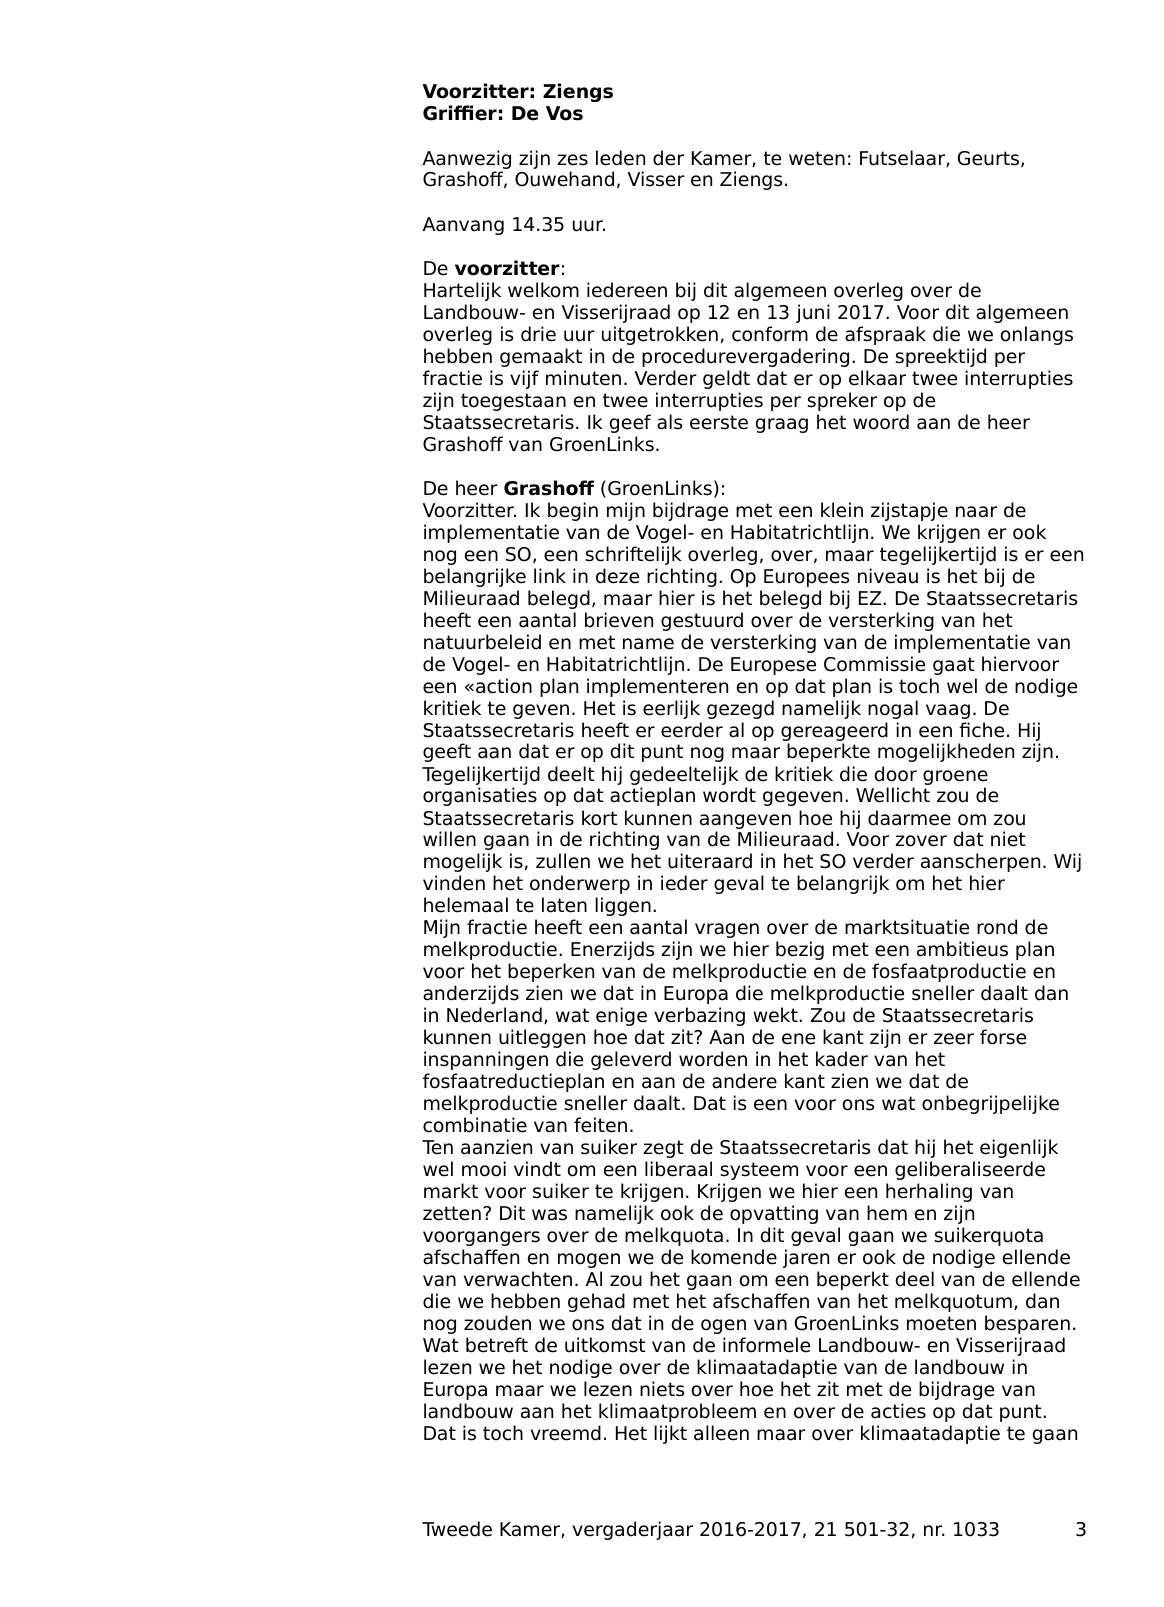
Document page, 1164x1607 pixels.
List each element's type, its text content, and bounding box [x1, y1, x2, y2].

text Voorzitter. Ik begin mijn bijdrage met een klein zijstapje naar de implementatie van de Vogel- en Habitatrichtlijn. We krijgen er ook nog een SO, een schriftelijk overleg, over, maar tegelijkertijd is er een belangrijke link in deze richting. Op Europees niveau is het bij de Milieuraad belegd, maar hier is het belegd bij EZ. De Staatssecretaris heeft een aantal brieven gestuurd over de versterking van het natuurbeleid en met name de versterking van de implementatie van de Vogel- en Habitatrichtlijn. De Europese Commissie gaat hiervoor een «action plan implementeren en op dat plan is toch wel de nodige kritiek te geven. Het is eerlijk gezegd namelijk nogal vaag. De Staatssecretaris heeft er eerder al op gereageerd in een fiche. Hij geeft aan dat er op dit punt nog maar beperkte mogelijkheden zijn. Tegelijkertijd deelt hij gedeeltelijk de kritiek die door groene organisaties op dat actieplan wordt gegeven. Wellicht zou de Staatssecretaris kort kunnen aangeven hoe hij daarmee om zou willen gaan in de richting van de Milieuraad. Voor zover dat niet mogelijk is, zullen we het uiteraard in het SO verder aanscherpen. Wij vinden het onderwerp in ieder geval te belangrijk om het hier helemaal te laten liggen. [422, 500, 1087, 917]
text Aanvang 14.35 uur. [422, 213, 1087, 236]
text Aanwezig zijn zes leden der Kamer, te weten: Futselaar, Geurts, Grashoff, Ouwehand, Visser en Ziengs. [422, 147, 1087, 191]
text Hartelijk welkom iedereen bij dit algemeen overleg over de Landbouw- en Visserijraad op 12 en 13 juni 2017. Voor dit algemeen overleg is drie uur uitgetrokken, conform de afspraak die we onlangs hebben gemaakt in de procedurevergadering. De spreektijd per fractie is vijf minuten. Verder geldt dat er op elkaar twee interrupties zijn toegestaan en twee interrupties per spreker op de Staatssecretaris. Ik geef als eerste graag het woord aan de heer Grashoff van GroenLinks. [422, 280, 1087, 456]
text De voorzitter: [422, 258, 1087, 280]
text Mijn fractie heeft een aantal vragen over de marktsituatie rond de melkproductie. Enerzijds zijn we hier bezig met een ambitieus plan voor het beperken van de melkproductie en de fosfaatproductie en anderzijds zien we dat in Europa die melkproductie sneller daalt dan in Nederland, wat enige verbazing wekt. Zou de Staatssecretaris kunnen uitleggen hoe dat zit? Aan de ene kant zijn er zeer forse inspanningen die geleverd worden in het kader van het fosfaatreductieplan en aan de andere kant zien we dat de melkproductie sneller daalt. Dat is een voor ons wat onbegrijpelijke combinatie van feiten. [422, 917, 1087, 1137]
text De heer Grashoff (GroenLinks): [422, 478, 1087, 500]
text Ten aanzien van suiker zegt de Staatssecretaris dat hij het eigenlijk wel mooi vindt om een liberaal systeem voor een geliberaliseerde markt voor suiker te krijgen. Krijgen we hier een herhaling van zetten? Dit was namelijk ook de opvatting van hem en zijn voorgangers over de melkquota. In dit geval gaan we suikerquota afschaffen en mogen we de komende jaren er ook de nodige ellende van verwachten. Al zou het gaan om een beperkt deel van de ellende die we hebben gehad met het afschaffen van het melkquotum, dan nog zouden we ons dat in de ogen van GroenLinks moeten besparen. [422, 1137, 1087, 1335]
text Wat betreft de uitkomst van de informele Landbouw- en Visserijraad lezen we het nodige over de klimaatadaptie van de landbouw in Europa maar we lezen niets over hoe het zit met de bijdrage van landbouw aan het klimaatprobleem en over de acties op dat punt. Dat is toch vreemd. Het lijkt alleen maar over klimaatadaptie te gaan [422, 1335, 1087, 1445]
text Voorzitter: Ziengs [422, 81, 1087, 103]
text Griffier: De Vos [422, 103, 1087, 125]
